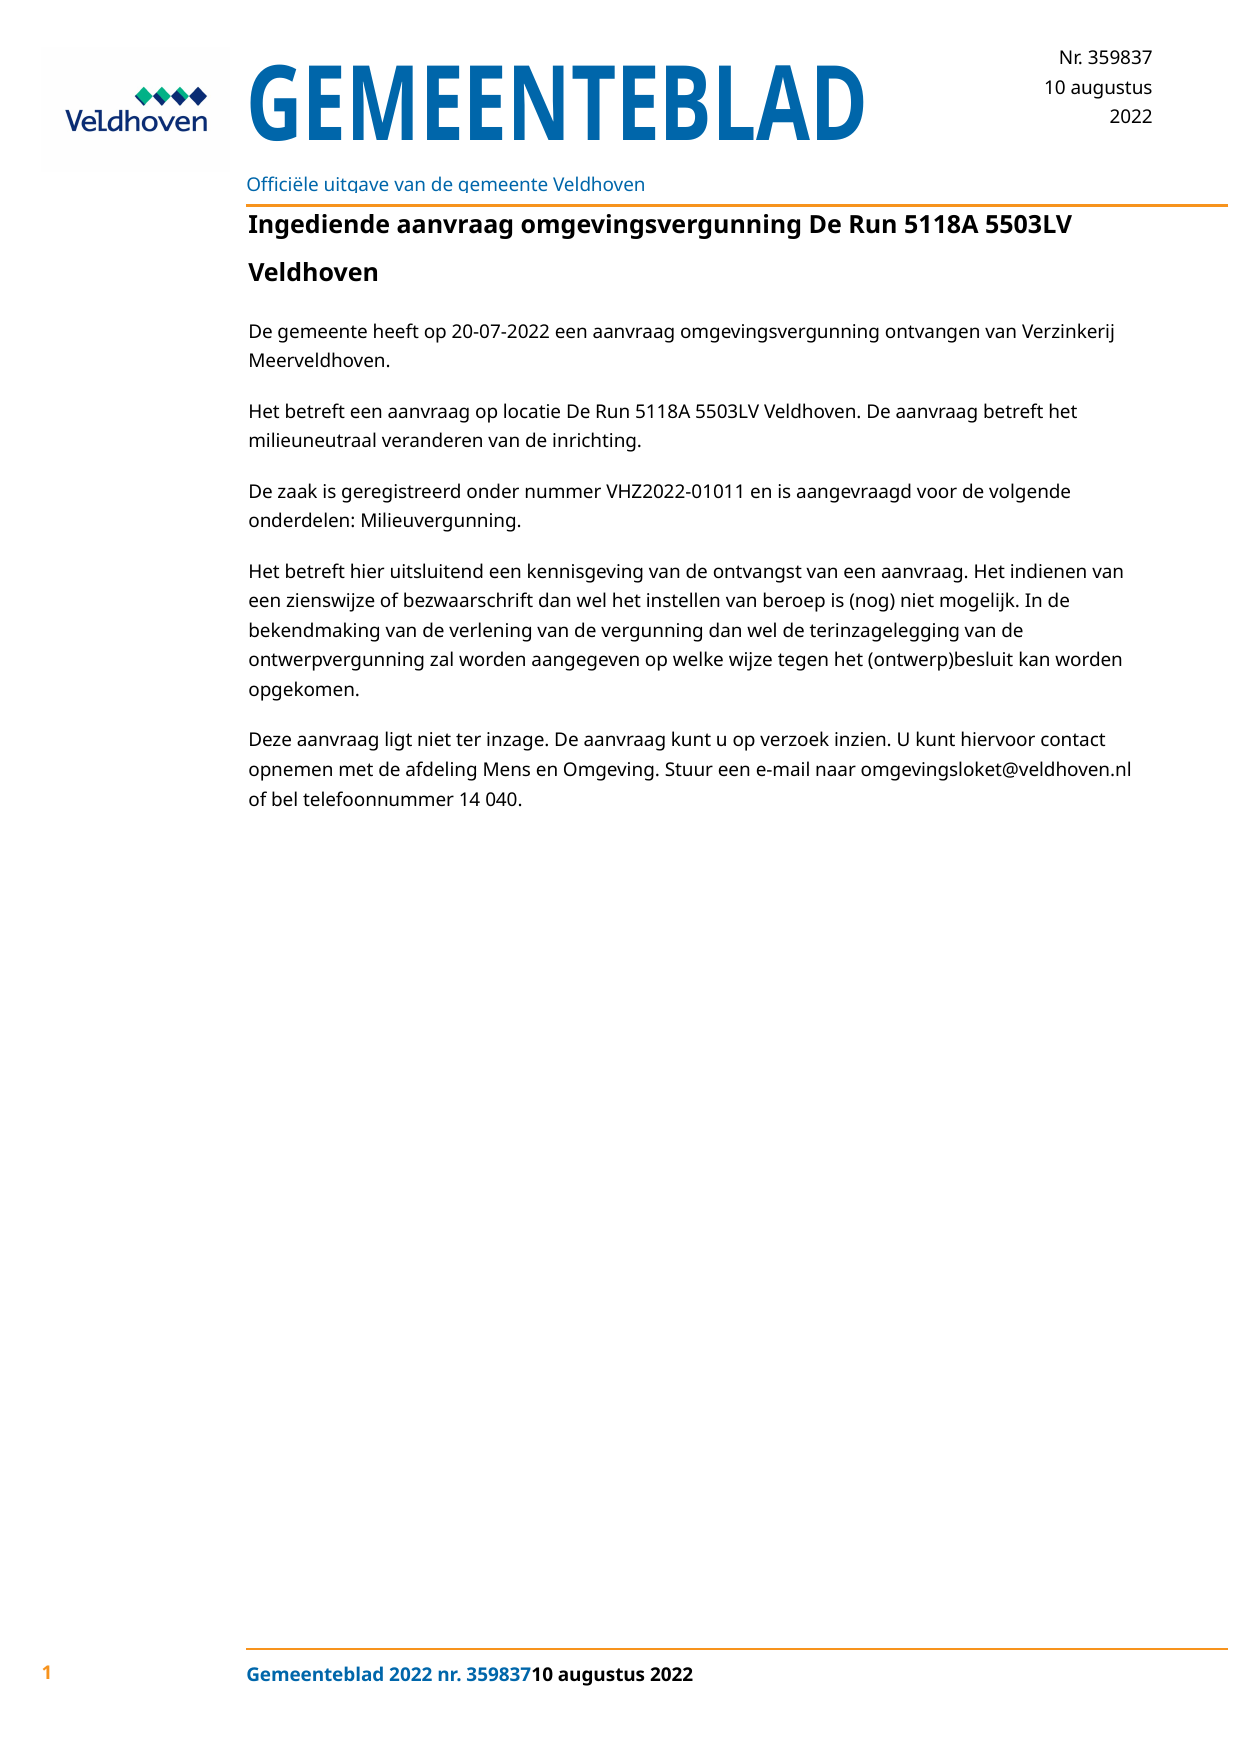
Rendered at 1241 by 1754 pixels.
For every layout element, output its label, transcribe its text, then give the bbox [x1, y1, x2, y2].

text De zaak is geregistreerd onder nummer VHZ2022-01011 en is aangevraagd voor de volgende onderdelen: Milieuvergunning. [248, 478, 1152, 533]
text Het betreft hier uitsluitend een kennisgeving van de ontvangst van een aanvraag. Het indienen van een zienswijze of bezwaarschrift dan wel het instellen van beroep is (nog) niet mogelijk. In de bekendmaking van de verlening van de vergunning dan wel de terinzagelegging van de ontwerpvergunning zal worden aangegeven op welke wijze tegen het (ontwerp)besluit kan worden opgekomen. [248, 558, 1152, 702]
picture [41, 47, 231, 172]
text Het betreft een aanvraag op locatie De Run 5118A 5503LV Veldhoven. De aanvraag betreft het milieuneutraal veranderen van de inrichting. [248, 398, 1152, 453]
text Ingediende aanvraag omgevingsvergunning De Run 5118A 5503LV Veldhoven [248, 207, 1152, 288]
text De gemeente heeft op 20-07-2022 een aanvraag omgevingsvergunning ontvangen van Verzinkerij Meerveldhoven. [248, 318, 1152, 373]
text Deze aanvraag ligt niet ter inzage. De aanvraag kunt u op verzoek inzien. U kunt hiervoor contact opnemen met de afdeling Mens en Omgeving. Stuur een e-mail naar omgevingsloket@veldhoven.nl of bel telefoonnummer 14 040. [248, 727, 1152, 812]
